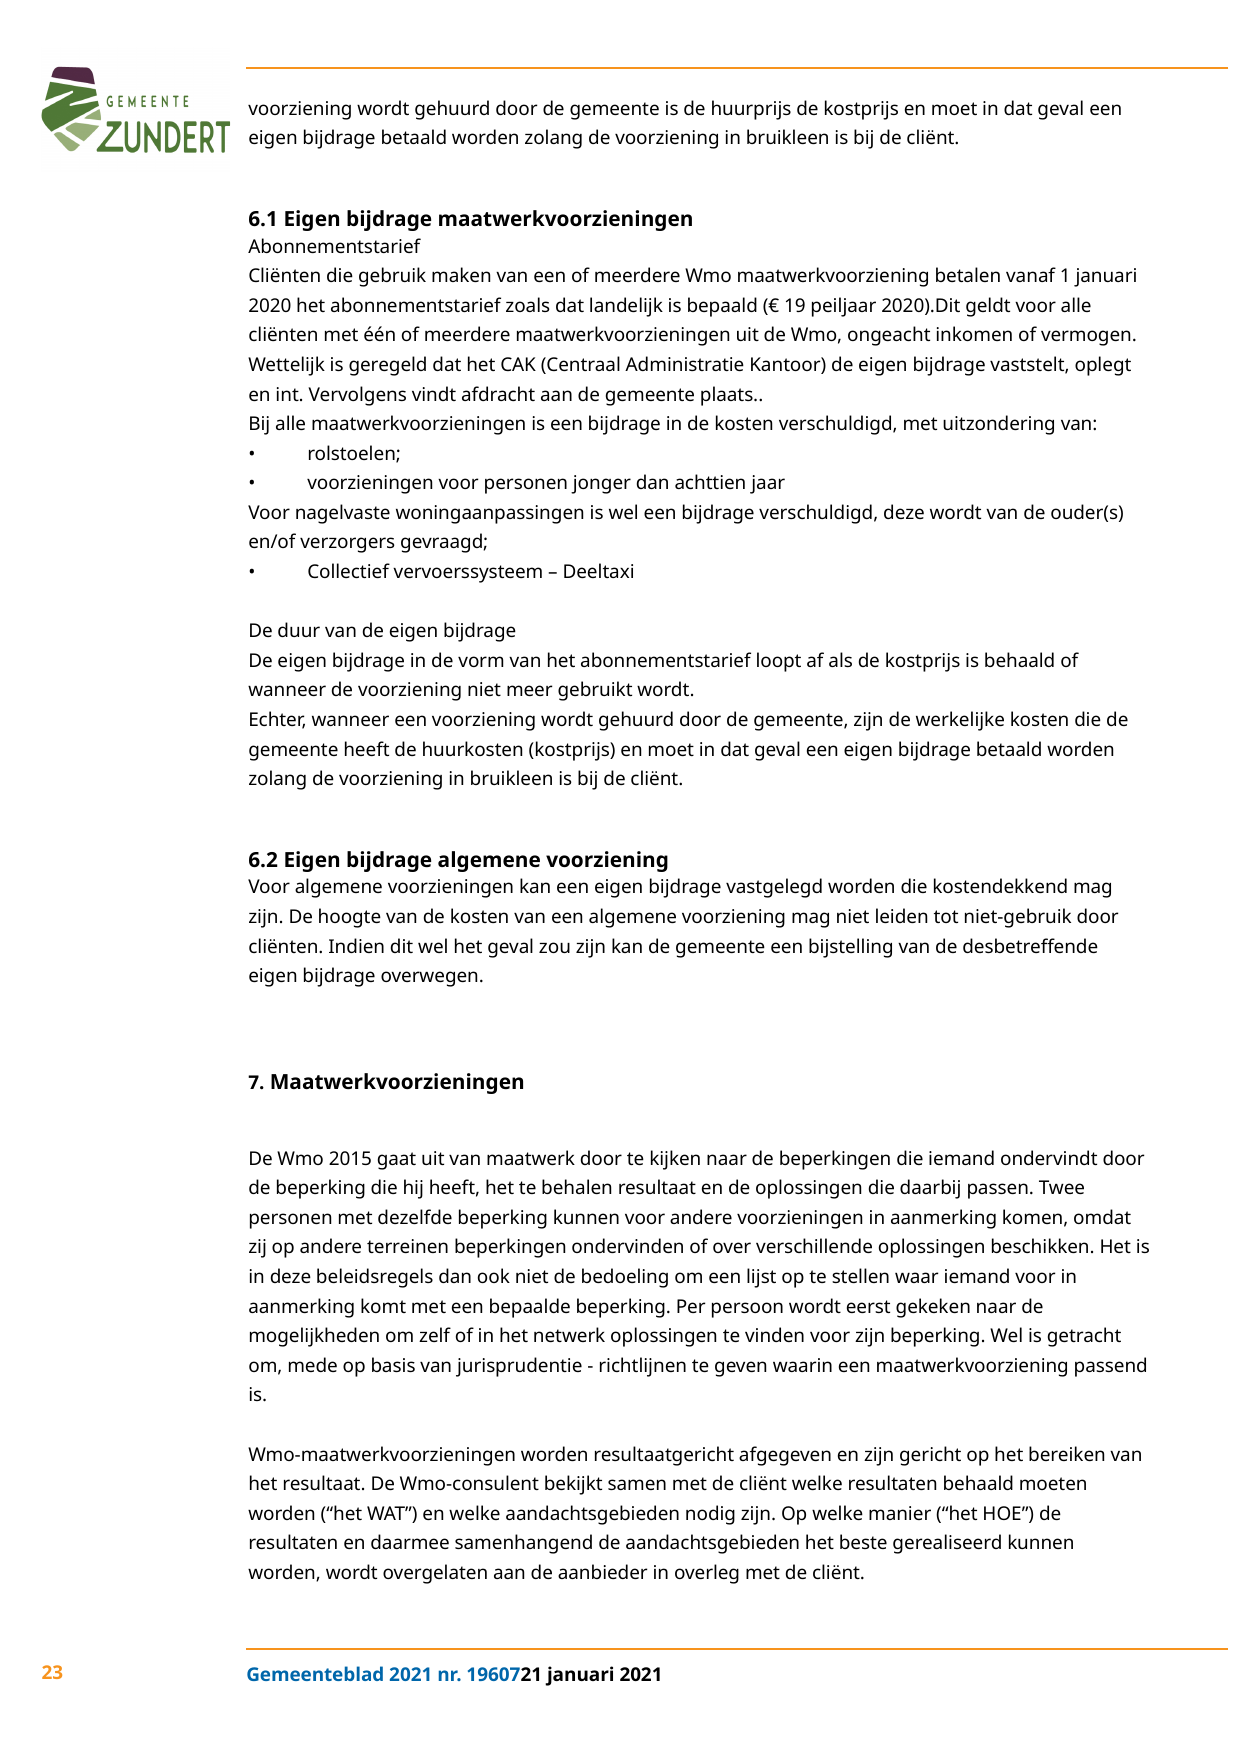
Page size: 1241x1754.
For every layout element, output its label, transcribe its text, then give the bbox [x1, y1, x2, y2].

list voorzieningen voor personen jonger dan achttien jaar [248, 469, 1152, 495]
text Bij alle maatwerkvoorzieningen is een bijdrage in de kosten verschuldigd, met uitzondering van: [248, 410, 1152, 436]
text De duur van de eigen bijdrage [248, 617, 1152, 643]
text voorziening wordt gehuurd door de gemeente is de huurprijs de kostprijs en moet in dat geval een eigen bijdrage betaald worden zolang de voorziening in bruikleen is bij de cliënt. [248, 95, 1152, 150]
text Cliënten die gebruik maken van een of meerdere Wmo maatwerkvoorziening betalen vanaf 1 januari 2020 het abonnementstarief zoals dat landelijk is bepaald (€ 19 peiljaar 2020).Dit geldt voor alle cliënten met één of meerdere maatwerkvoorzieningen uit de Wmo, ongeacht inkomen of vermogen. [248, 262, 1152, 347]
text Wettelijk is geregeld dat het CAK (Centraal Administratie Kantoor) de eigen bijdrage vaststelt, oplegt en int. Vervolgens vindt afdracht aan de gemeente plaats.. [248, 351, 1152, 406]
text De Wmo 2015 gaat uit van maatwerk door te kijken naar de beperkingen die iemand ondervindt door de beperking die hij heeft, het te behalen resultaat en de oplossingen die daarbij passen. Twee personen met dezelfde beperking kunnen voor andere voorzieningen in aanmerking komen, omdat zij op andere terreinen beperkingen ondervinden of over verschillende oplossingen beschikken. Het is in deze beleidsregels dan ook niet de bedoeling om een lijst op te stellen waar iemand voor in aanmerking komt met een bepaalde beperking. Per persoon wordt eerst gekeken naar de mogelijkheden om zelf of in het netwerk oplossingen te vinden voor zijn beperking. Wel is getracht om, mede op basis van jurisprudentie - richtlijnen te geven waarin een maatwerkvoorziening passend is. [248, 1145, 1152, 1407]
list rolstoelen; [248, 440, 1152, 466]
text 7. Maatwerkvoorzieningen [248, 1067, 1152, 1096]
text Voor nagelvaste woningaanpassingen is wel een bijdrage verschuldigd, deze wordt van de ouder(s) en/of verzorgers gevraagd; [248, 499, 1152, 554]
picture [41, 47, 231, 172]
list Collectief vervoerssysteem – Deeltaxi [248, 558, 1152, 584]
text Wmo-maatwerkvoorzieningen worden resultaatgericht afgegeven en zijn gericht op het bereiken van het resultaat. De Wmo-consulent bekijkt samen met de cliënt welke resultaten behaald moeten worden (“het WAT”) en welke aandachtsgebieden nodig zijn. Op welke manier (“het HOE”) de resultaten en daarmee samenhangend de aandachtsgebieden het beste gerealiseerd kunnen worden, wordt overgelaten aan de aanbieder in overleg met de cliënt. [248, 1441, 1152, 1585]
text Voor algemene voorzieningen kan een eigen bijdrage vastgelegd worden die kostendekkend mag zijn. De hoogte van de kosten van een algemene voorziening mag niet leiden tot niet-gebruik door cliënten. Indien dit wel het geval zou zijn kan de gemeente een bijstelling van de desbetreffende eigen bijdrage overwegen. [248, 874, 1152, 988]
text Echter, wanneer een voorziening wordt gehuurd door de gemeente, zijn de werkelijke kosten die de gemeente heeft de huurkosten (kostprijs) en moet in dat geval een eigen bijdrage betaald worden zolang de voorziening in bruikleen is bij de cliënt. [248, 706, 1152, 791]
text De eigen bijdrage in de vorm van het abonnementstarief loopt af als de kostprijs is behaald of wanneer de voorziening niet meer gebruikt wordt. [248, 647, 1152, 702]
text 6.1 Eigen bijdrage maatwerkvoorzieningen [248, 204, 1152, 233]
text Abonnementstarief [248, 233, 1152, 258]
text 6.2 Eigen bijdrage algemene voorziening [248, 845, 1152, 874]
